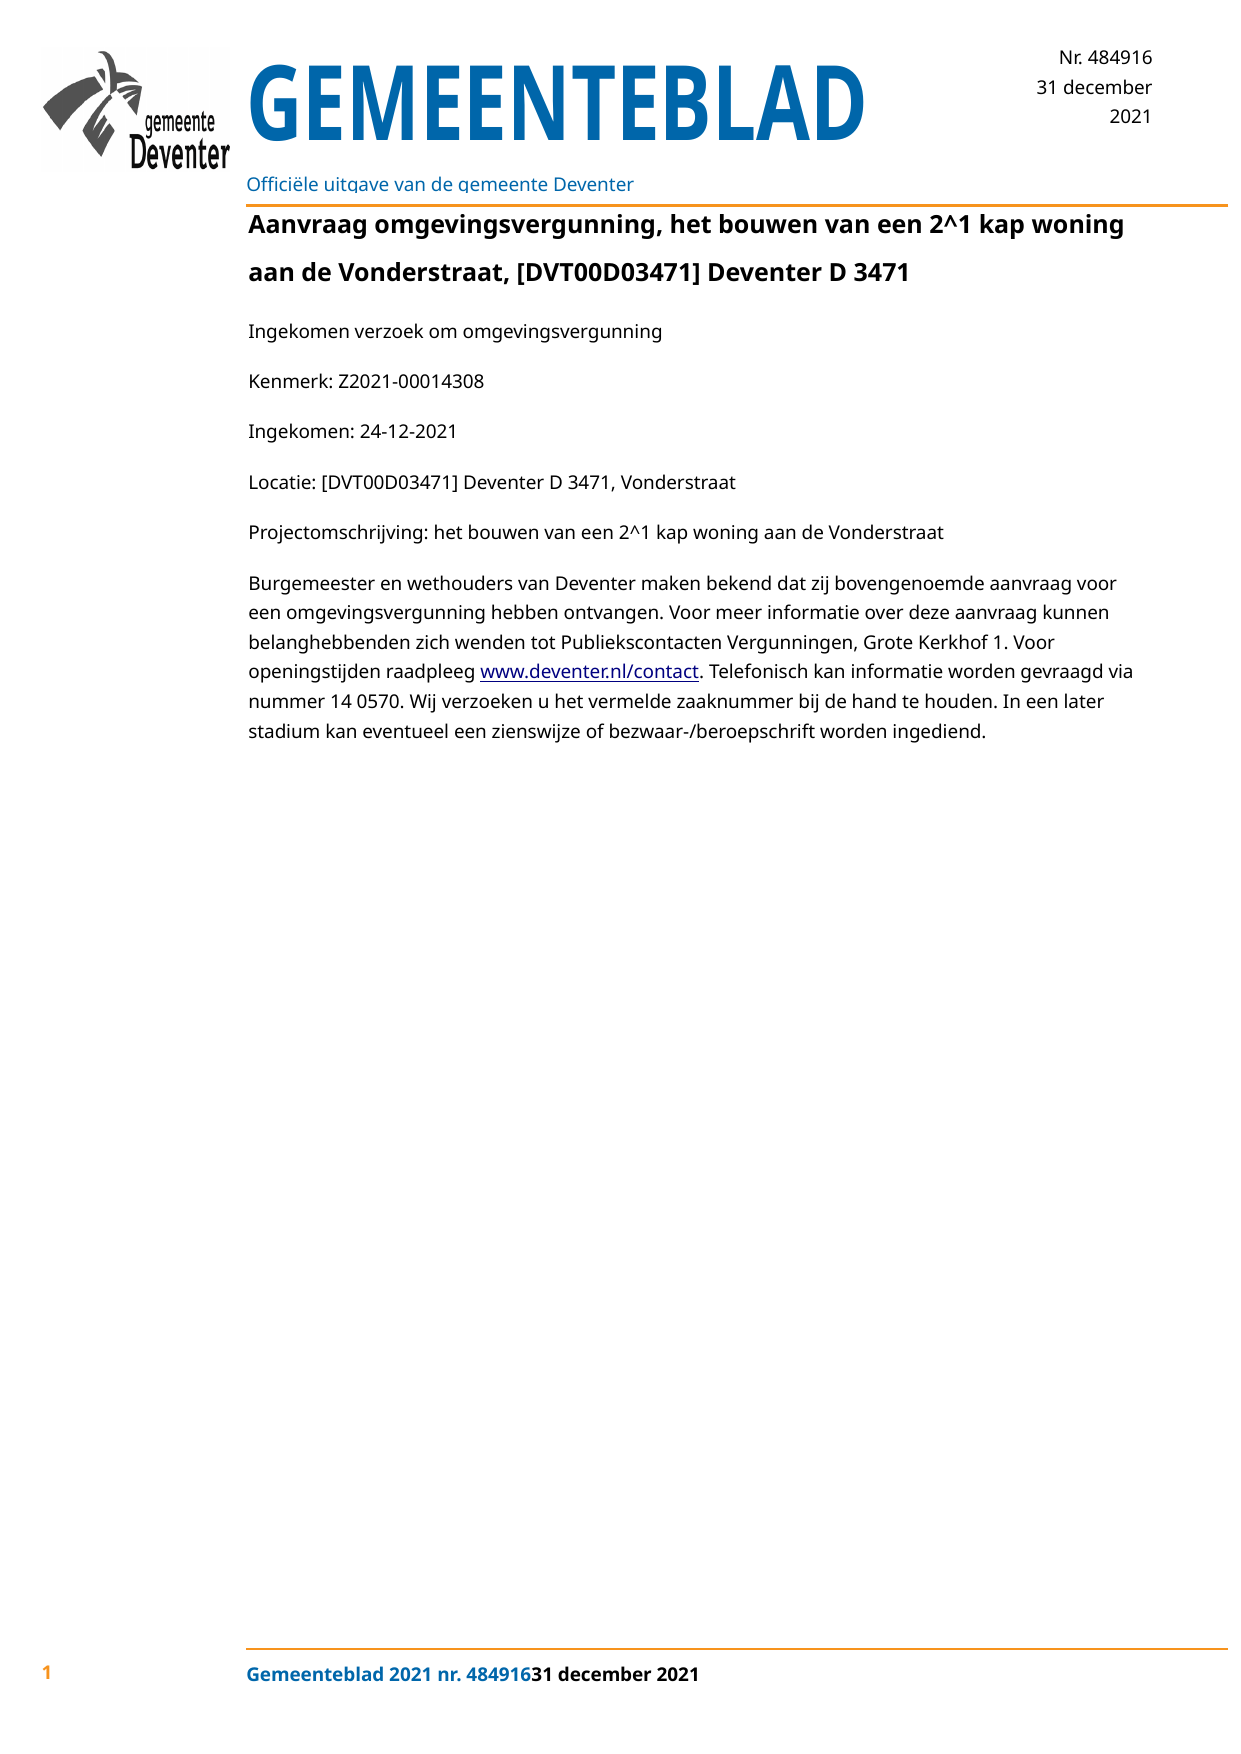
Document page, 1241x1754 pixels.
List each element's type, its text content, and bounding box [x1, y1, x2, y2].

text Burgemeester en wethouders van Deventer maken bekend dat zij bovengenoemde aanvraag voor een omgevingsvergunning hebben ontvangen. Voor meer informatie over deze aanvraag kunnen belanghebbenden zich wenden tot Publiekscontacten Vergunningen, Grote Kerkhof 1. Voor openingstijden raadpleeg www.deventer.nl/contact. Telefonisch kan informatie worden gevraagd via nummer 14 0570. Wij verzoeken u het vermelde zaaknummer bij de hand te houden. In een later stadium kan eventueel een zienswijze of bezwaar-/beroepschrift worden ingediend. [248, 570, 1152, 744]
text Ingekomen verzoek om omgevingsvergunning [248, 318, 1152, 344]
text Aanvraag omgevingsvergunning, het bouwen van een 2^1 kap woning aan de Vonderstraat, [DVT00D03471] Deventer D 3471 [248, 207, 1152, 288]
picture [41, 47, 231, 172]
text Locatie: [DVT00D03471] Deventer D 3471, Vonderstraat [248, 469, 1152, 495]
text Projectomschrijving: het bouwen van een 2^1 kap woning aan de Vonderstraat [248, 519, 1152, 545]
text Ingekomen: 24-12-2021 [248, 419, 1152, 444]
text Kenmerk: Z2021-00014308 [248, 368, 1152, 394]
